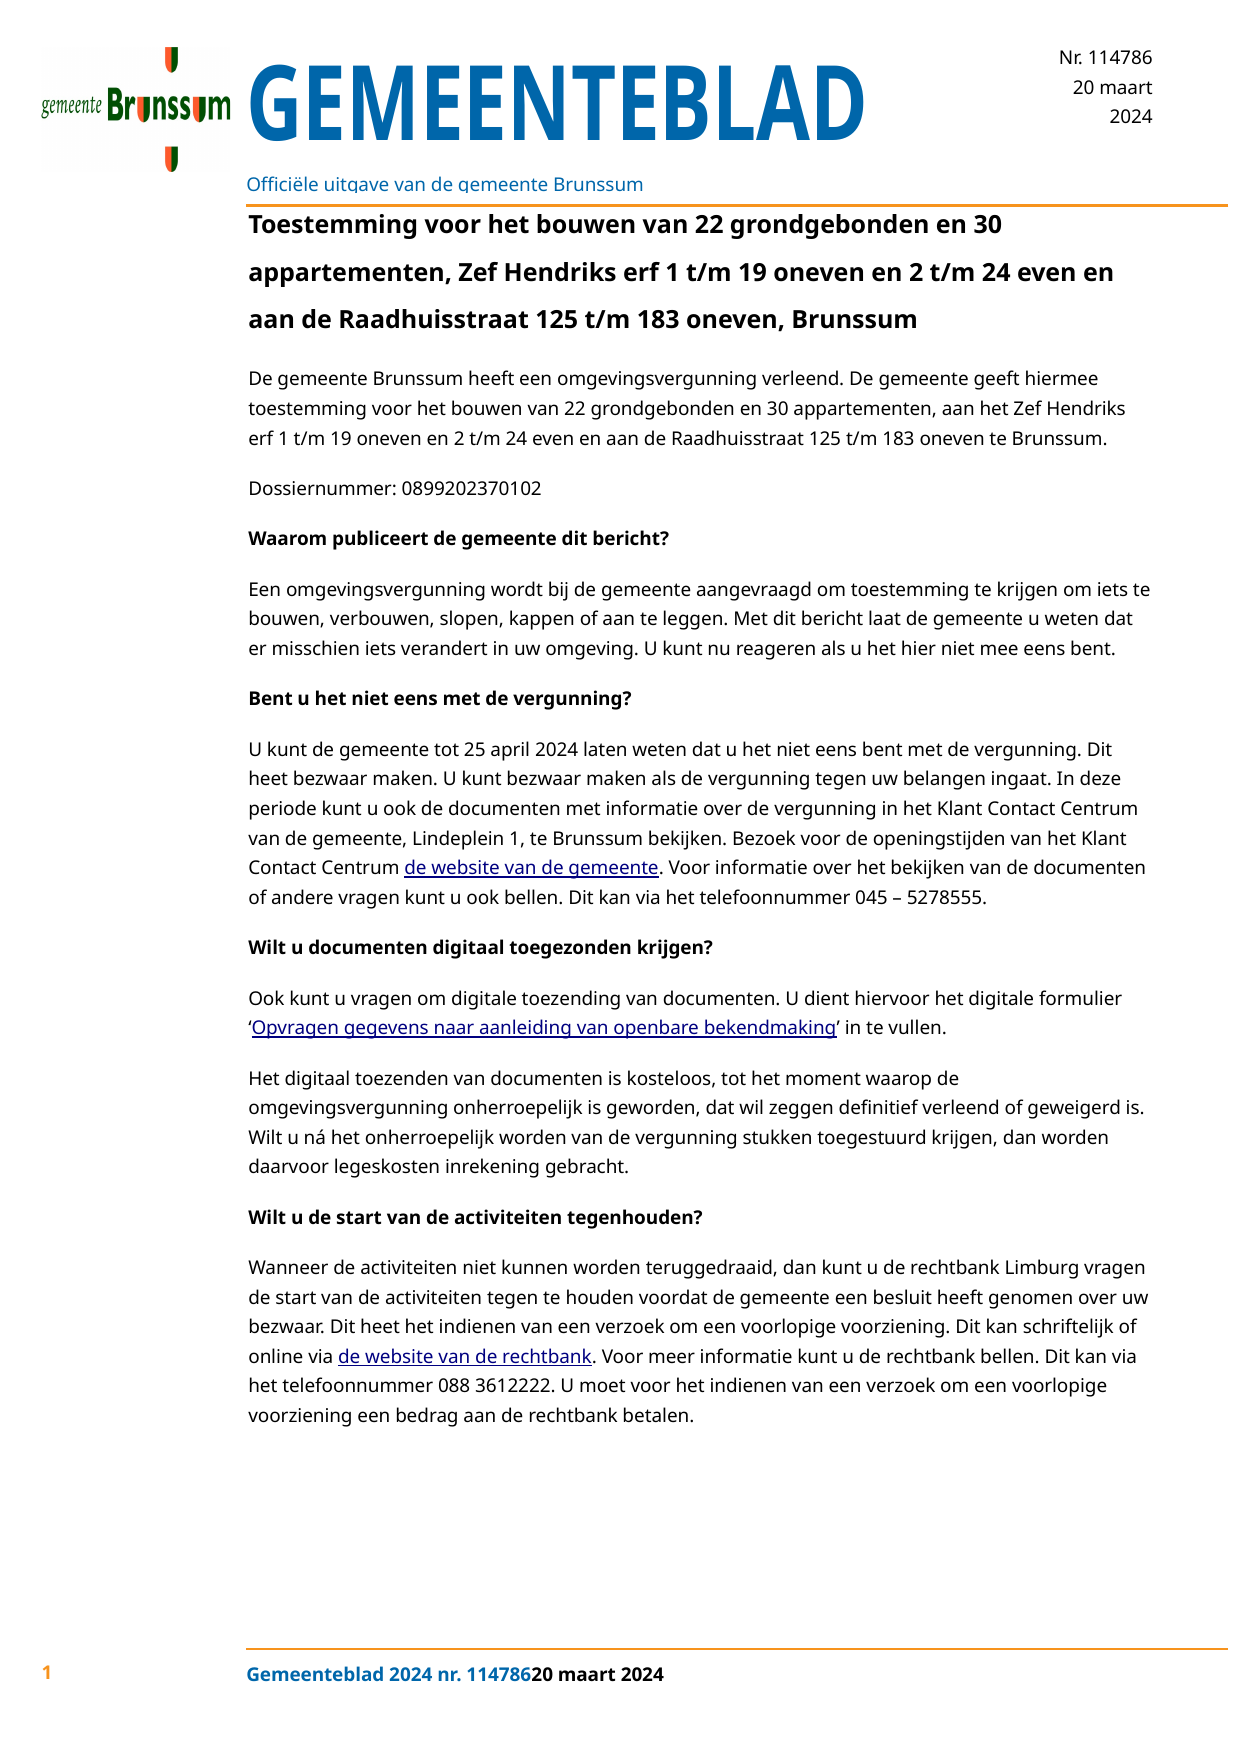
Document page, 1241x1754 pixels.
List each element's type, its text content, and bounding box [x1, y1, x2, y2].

text De gemeente Brunssum heeft een omgevingsvergunning verleend. De gemeente geeft hiermee toestemming voor het bouwen van 22 grondgebonden en 30 appartementen, aan het Zef Hendriks erf 1 t/m 19 oneven en 2 t/m 24 even en aan de Raadhuisstraat 125 t/m 183 oneven te Brunssum. [248, 366, 1152, 450]
text Wilt u documenten digitaal toegezonden krijgen? [248, 934, 1152, 960]
text Wilt u de start van de activiteiten tegenhouden? [248, 1204, 1152, 1229]
text Ook kunt u vragen om digitale toezending van documenten. U dient hiervoor het digitale formulier ‘Opvragen gegevens naar aanleiding van openbare bekendmaking’ in te vullen. [248, 985, 1152, 1040]
text Het digitaal toezenden van documenten is kosteloos, tot het moment waarop de omgevingsvergunning onherroepelijk is geworden, dat wil zeggen definitief verleend of geweigerd is. Wilt u ná het onherroepelijk worden van de vergunning stukken toegestuurd krijgen, dan worden daarvoor legeskosten inrekening gebracht. [248, 1065, 1152, 1179]
text Toestemming voor het bouwen van 22 grondgebonden en 30 appartementen, Zef Hendriks erf 1 t/m 19 oneven en 2 t/m 24 even en aan de Raadhuisstraat 125 t/m 183 oneven, Brunssum [248, 207, 1152, 336]
text Wanneer de activiteiten niet kunnen worden teruggedraaid, dan kunt u de rechtbank Limburg vragen de start van de activiteiten tegen te houden voordat de gemeente een besluit heeft genomen over uw bezwaar. Dit heet het indienen van een verzoek om een voorlopige voorziening. Dit kan schriftelijk of online via de website van de rechtbank. Voor meer informatie kunt u de rechtbank bellen. Dit kan via het telefoonnummer 088 3612222. U moet voor het indienen van een verzoek om een voorlopige voorziening een bedrag aan de rechtbank betalen. [248, 1254, 1152, 1428]
text U kunt de gemeente tot 25 april 2024 laten weten dat u het niet eens bent met de vergunning. Dit heet bezwaar maken. U kunt bezwaar maken als de vergunning tegen uw belangen ingaat. In deze periode kunt u ook de documenten met informatie over de vergunning in het Klant Contact Centrum van de gemeente, Lindeplein 1, te Brunssum bekijken. Bezoek voor de openingstijden van het Klant Contact Centrum de website van de gemeente. Voor informatie over het bekijken van de documenten of andere vragen kunt u ook bellen. Dit kan via het telefoonnummer 045 – 5278555. [248, 736, 1152, 909]
text Een omgevingsvergunning wordt bij de gemeente aangevraagd om toestemming te krijgen om iets te bouwen, verbouwen, slopen, kappen of aan te leggen. Met dit bericht laat de gemeente u weten dat er misschien iets verandert in uw omgeving. U kunt nu reageren als u het hier niet mee eens bent. [248, 576, 1152, 661]
text Bent u het niet eens met de vergunning? [248, 686, 1152, 711]
text Waarom publiceert de gemeente dit bericht? [248, 526, 1152, 551]
picture [41, 47, 231, 172]
text Dossiernummer: 0899202370102 [248, 475, 1152, 501]
